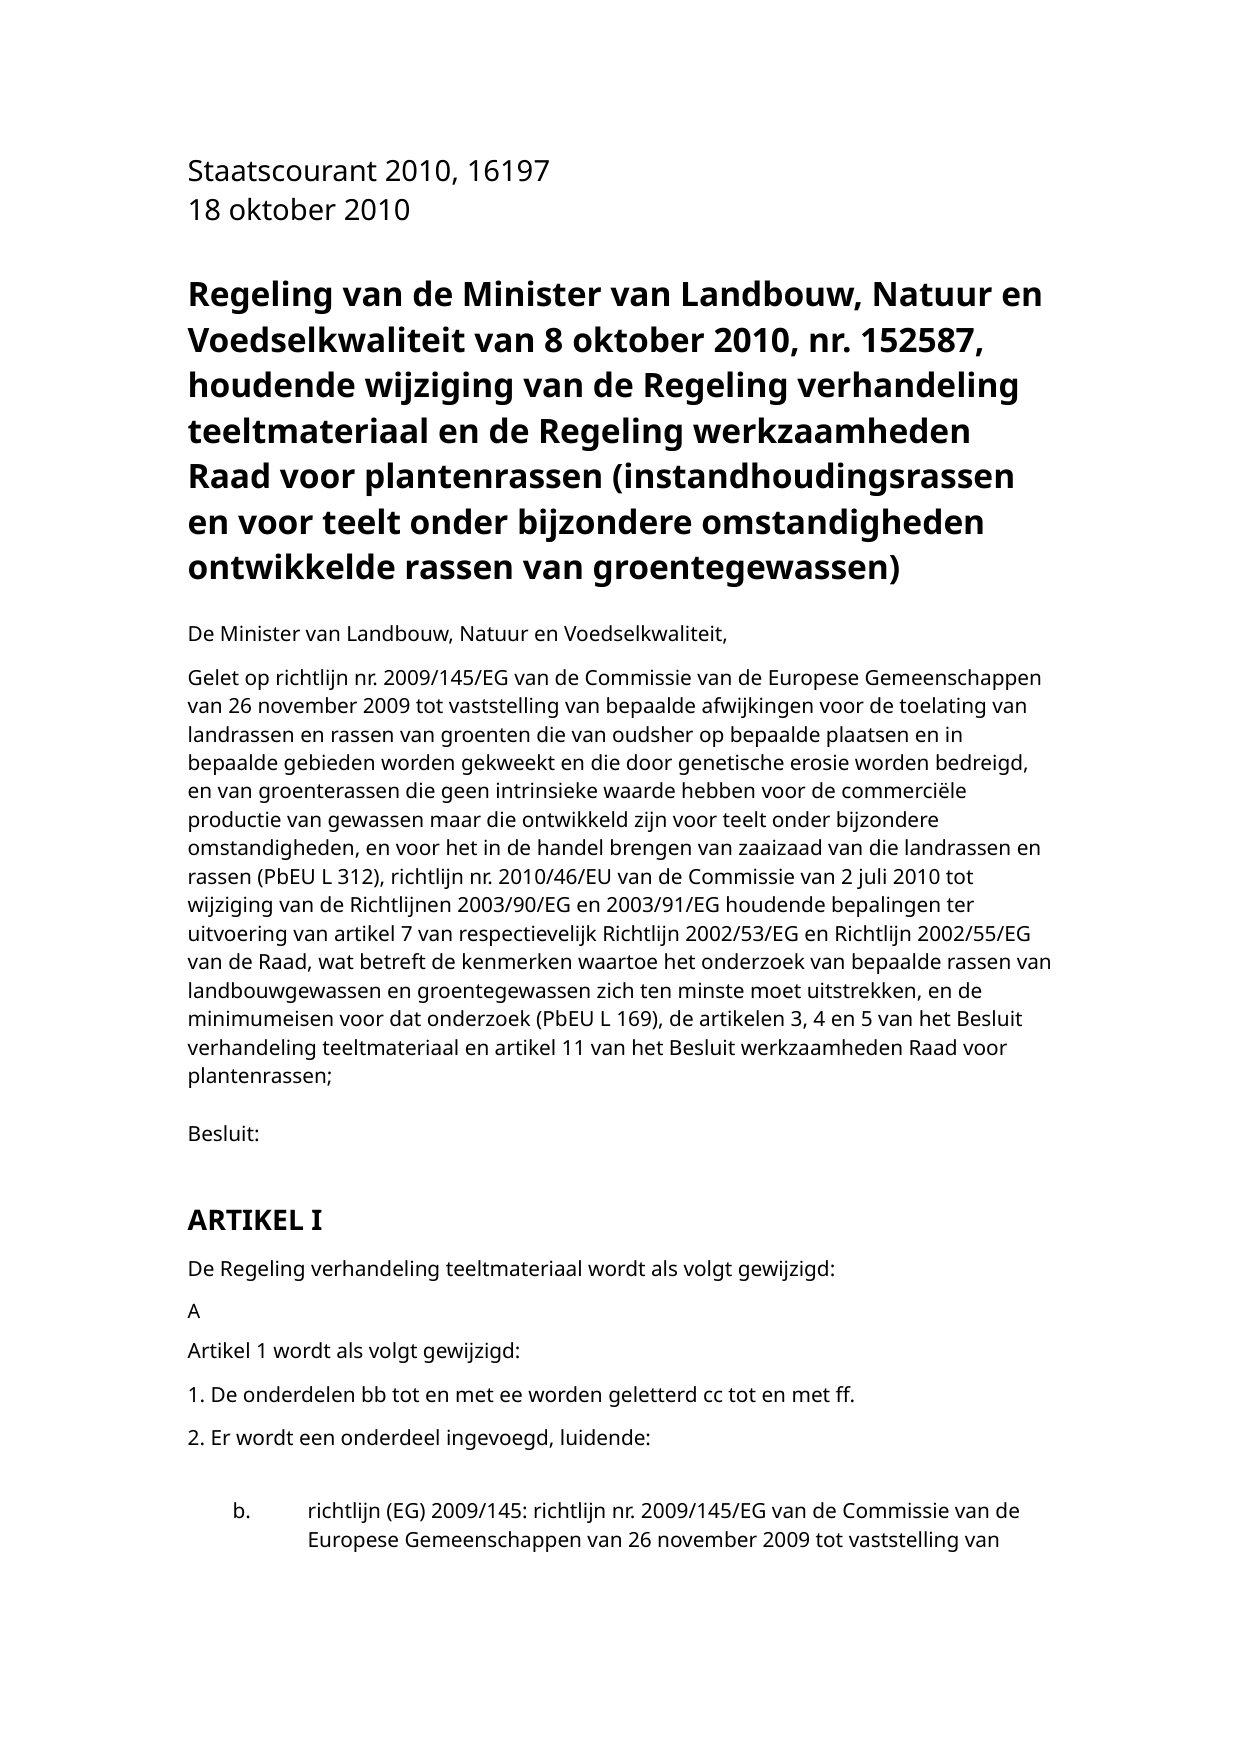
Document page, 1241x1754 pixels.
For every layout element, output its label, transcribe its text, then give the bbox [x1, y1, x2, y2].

text 1. De onderdelen bb tot en met ee worden geletterd cc tot en met ff. [187, 1380, 1053, 1408]
text De Regeling verhandeling teeltmateriaal wordt als volgt gewijzigd: [187, 1254, 1053, 1282]
text De Minister van Landbouw, Natuur en Voedselkwaliteit, [187, 619, 1053, 648]
text 2. Er wordt een onderdeel ingevoegd, luidende: [187, 1423, 1053, 1452]
text A [187, 1297, 1053, 1324]
list richtlijn (EG) 2009/145: richtlijn nr. 2009/145/EG van de Commissie van de Europese Gemeenschappen van 26 november 2009 tot vaststelling van [232, 1497, 1053, 1553]
text Gelet op richtlijn nr. 2009/145/EG van de Commissie van de Europese Gemeenschappen van 26 november 2009 tot vaststelling van bepaalde afwijkingen voor de toelating van landrassen en rassen van groenten die van oudsher op bepaalde plaatsen en in bepaalde gebieden worden gekweekt en die door genetische erosie worden bedreigd, en van groenterassen die geen intrinsieke waarde hebben voor de commerciële productie van gewassen maar die ontwikkeld zijn voor teelt onder bijzondere omstandigheden, en voor het in de handel brengen van zaaizaad van die landrassen en rassen (PbEU L 312), richtlijn nr. 2010/46/EU van de Commissie van 2 juli 2010 tot wijziging van de Richtlijnen 2003/90/EG en 2003/91/EG houdende bepalingen ter uitvoering van artikel 7 van respectievelijk Richtlijn 2002/53/EG en Richtlijn 2002/55/EG van de Raad, wat betreft de kenmerken waartoe het onderzoek van bepaalde rassen van landbouwgewassen en groentegewassen zich ten minste moet uitstrekken, en de minimumeisen voor dat onderzoek (PbEU L 169), de artikelen 3, 4 en 5 van het Besluit verhandeling teeltmateriaal en artikel 11 van het Besluit werkzaamheden Raad voor plantenrassen; [187, 663, 1053, 1089]
text Staatscourant 2010, 16197 [187, 150, 1053, 190]
subtitle ARTIKEL I [187, 1200, 1053, 1239]
text 18 oktober 2010 [187, 190, 1053, 229]
subtitle Regeling van de Minister van Landbouw, Natuur en Voedselkwaliteit van 8 oktober 2010, nr. 152587, houdende wijziging van de Regeling verhandeling teeltmateriaal en de Regeling werkzaamheden Raad voor plantenrassen (instandhoudingsrassen en voor teelt onder bijzondere omstandigheden ontwikkelde rassen van groentegewassen) [187, 271, 1053, 589]
text Artikel 1 wordt als volgt gewijzigd: [187, 1336, 1053, 1365]
text Besluit: [187, 1119, 1053, 1148]
